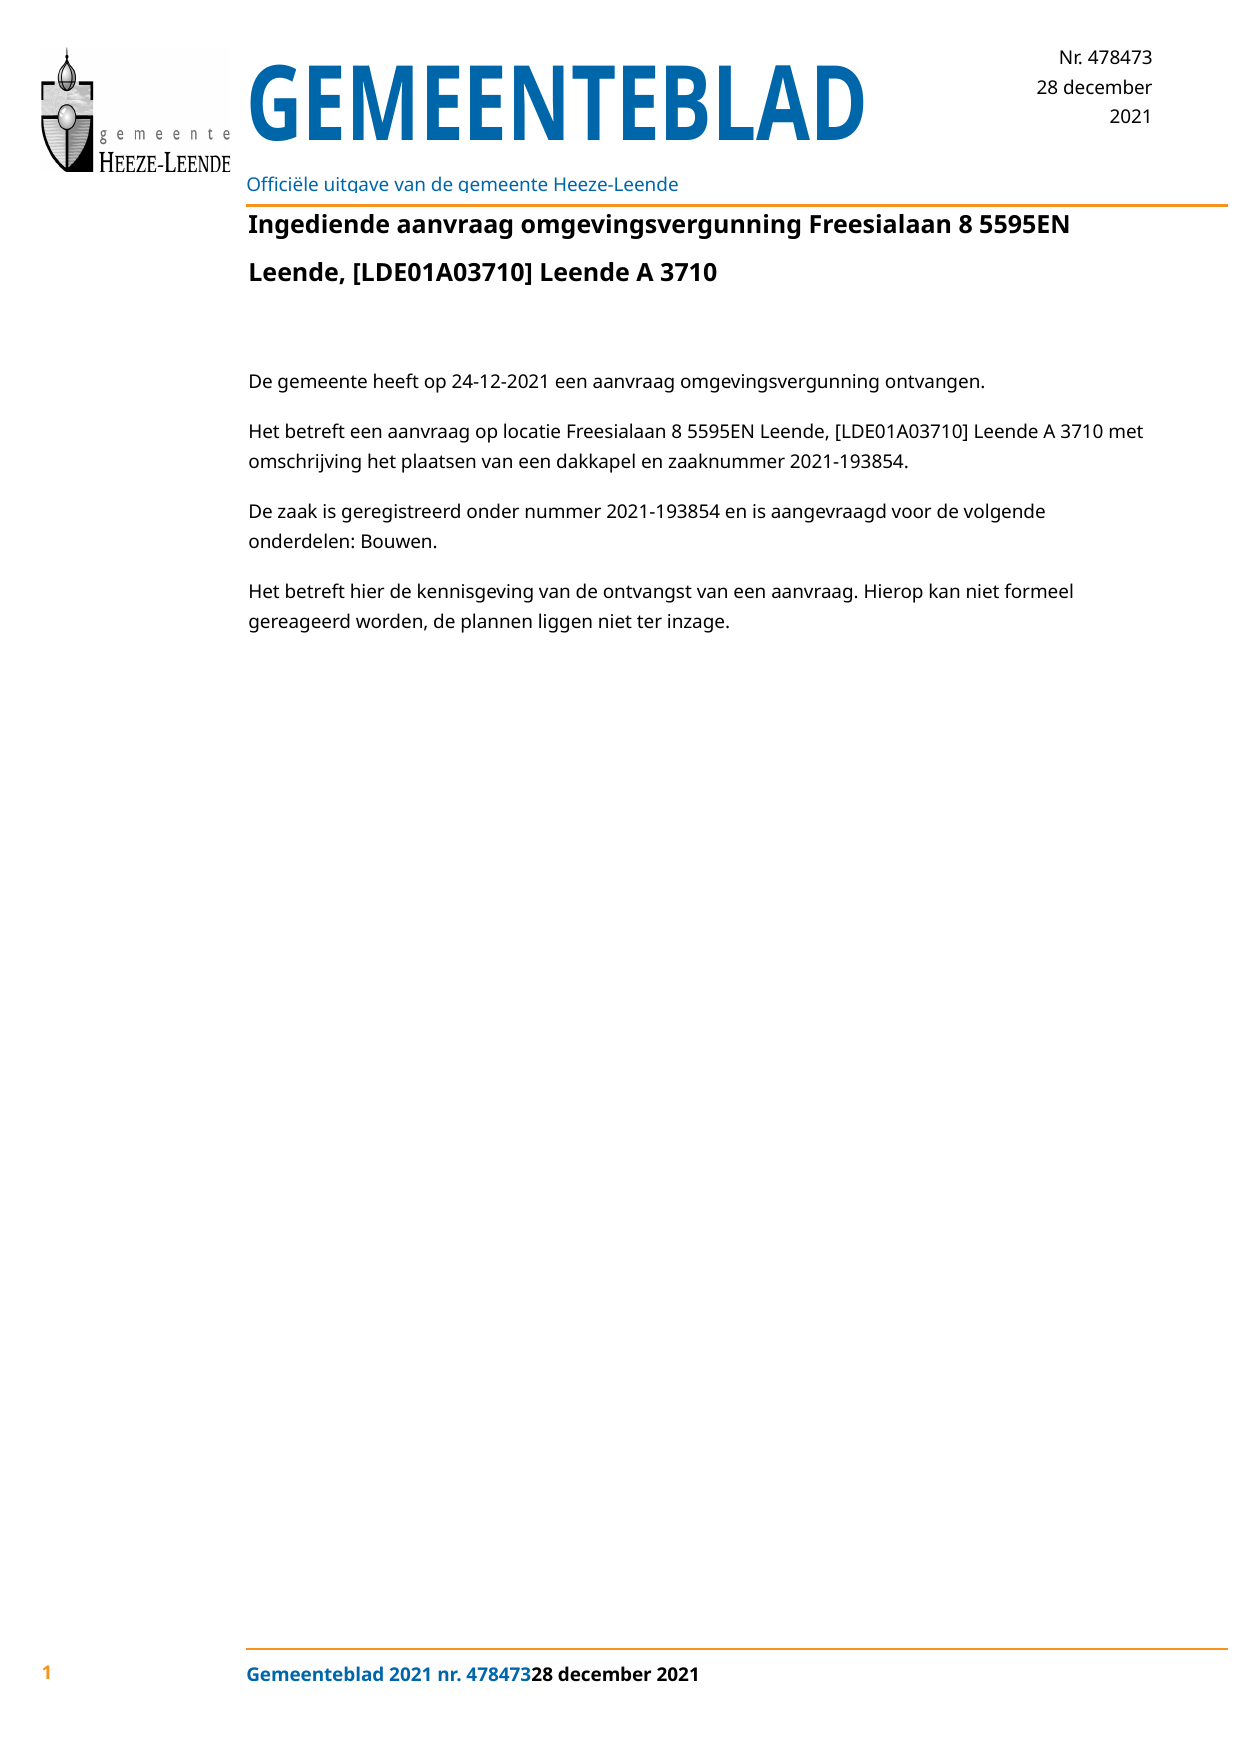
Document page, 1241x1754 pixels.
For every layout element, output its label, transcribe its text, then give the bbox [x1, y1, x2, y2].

text De gemeente heeft op 24-12-2021 een aanvraag omgevingsvergunning ontvangen. [248, 368, 1152, 394]
text De zaak is geregistreerd onder nummer 2021-193854 en is aangevraagd voor de volgende onderdelen: Bouwen. [248, 499, 1152, 554]
text Ingediende aanvraag omgevingsvergunning Freesialaan 8 5595EN Leende, [LDE01A03710] Leende A 3710 [248, 207, 1152, 288]
picture [41, 47, 231, 172]
text Het betreft een aanvraag op locatie Freesialaan 8 5595EN Leende, [LDE01A03710] Leende A 3710 met omschrijving het plaatsen van een dakkapel en zaaknummer 2021-193854. [248, 419, 1152, 474]
text Het betreft hier de kennisgeving van de ontvangst van een aanvraag. Hierop kan niet formeel gereageerd worden, de plannen liggen niet ter inzage. [248, 579, 1152, 634]
